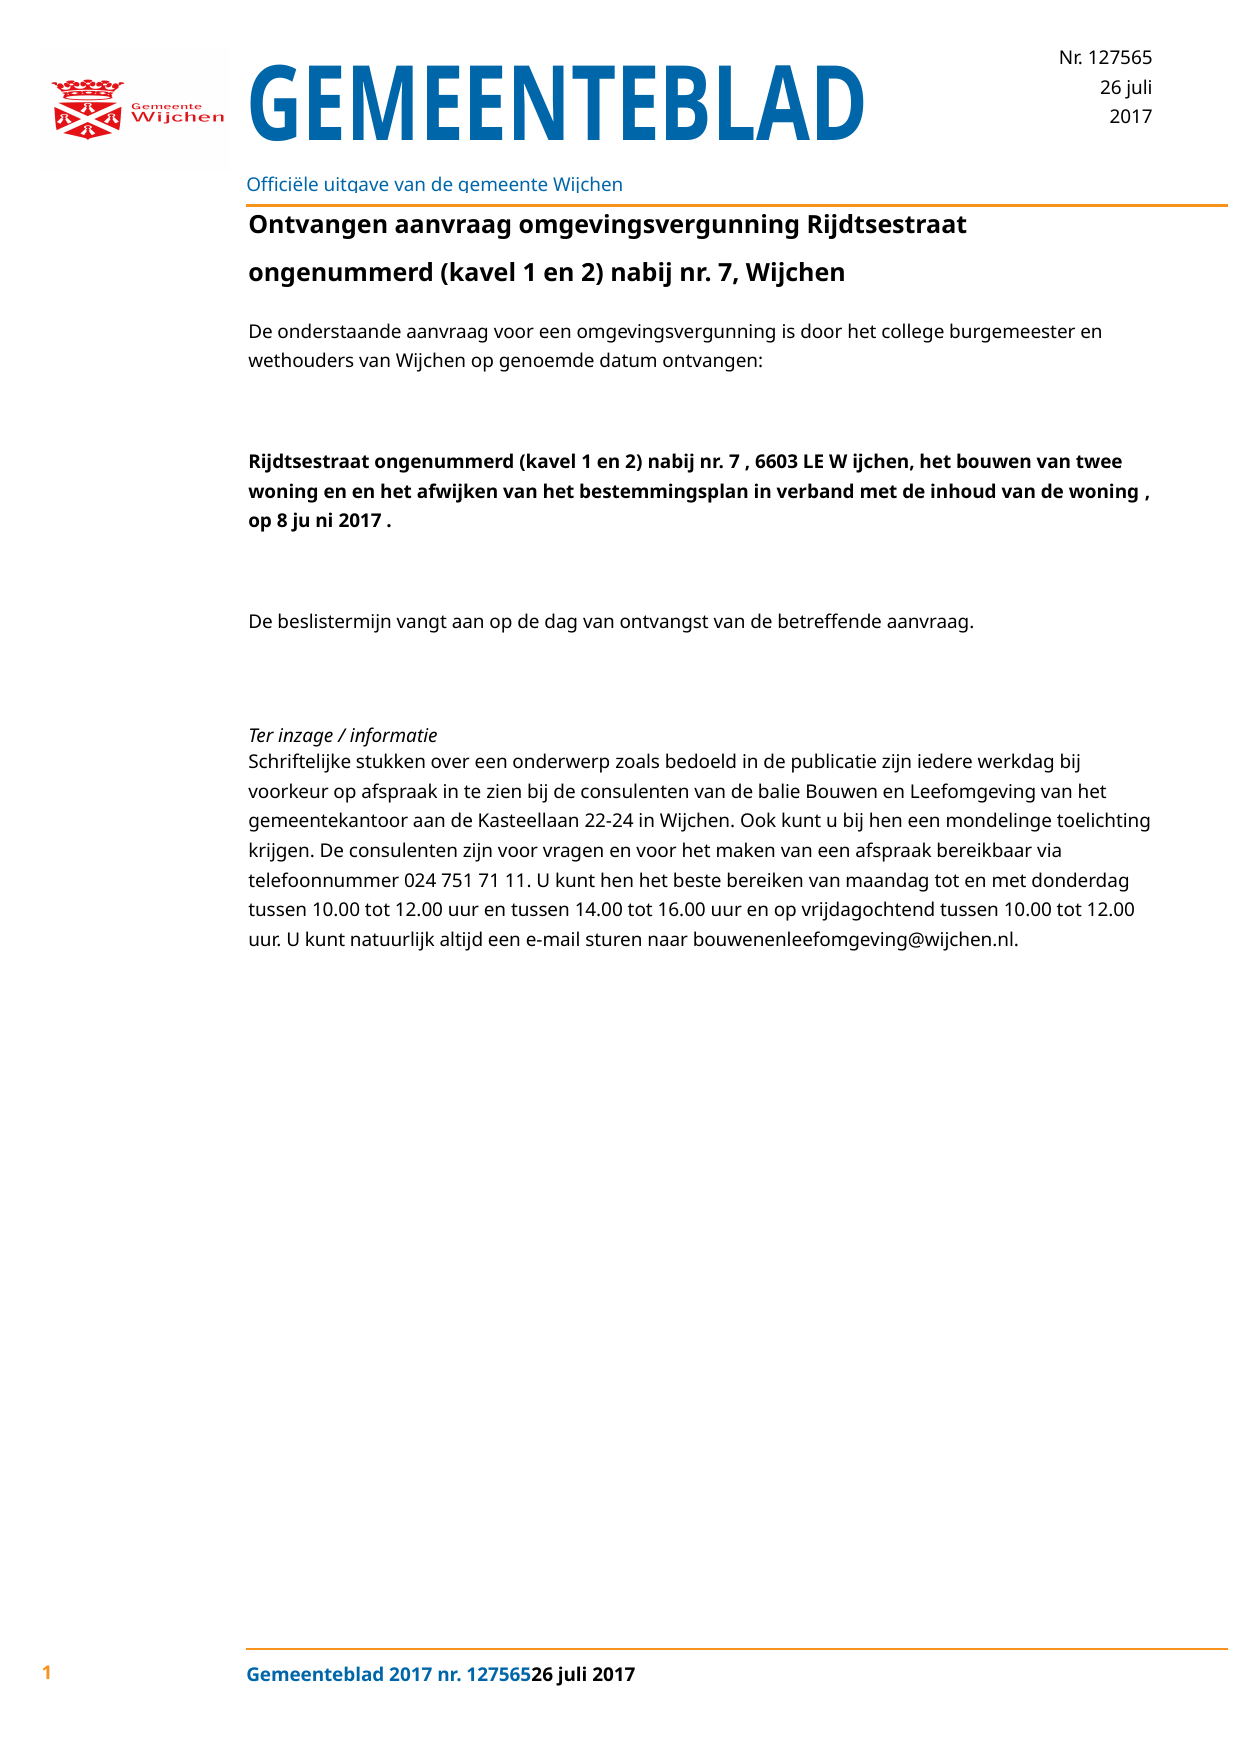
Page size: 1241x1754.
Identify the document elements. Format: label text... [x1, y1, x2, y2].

text Schriftelijke stukken over een onderwerp zoals bedoeld in de publicatie zijn iedere werkdag bij voorkeur op afspraak in te zien bij de consulenten van de balie Bouwen en Leefomgeving van het gemeentekantoor aan de Kasteellaan 22-24 in Wijchen. Ook kunt u bij hen een mondelinge toelichting krijgen. De consulenten zijn voor vragen en voor het maken van een afspraak bereikbaar via telefoonnummer 024 751 71 11. U kunt hen het beste bereiken van maandag tot en met donderdag tussen 10.00 tot 12.00 uur en tussen 14.00 tot 16.00 uur en op vrijdagochtend tussen 10.00 tot 12.00 uur. U kunt natuurlijk altijd een e-mail sturen naar bouwenenleefomgeving@wijchen.nl. [248, 748, 1152, 952]
text De onderstaande aanvraag voor een omgevingsvergunning is door het college burgemeester en wethouders van Wijchen op genoemde datum ontvangen: [248, 318, 1152, 373]
text Ter inzage / informatie [248, 723, 1152, 748]
text De beslistermijn vangt aan op de dag van ontvangst van de betreffende aanvraag. [248, 608, 1152, 634]
text Rijdtsestraat ongenummerd (kavel 1 en 2) nabij nr. 7 , 6603 LE W ijchen, het bouwen van twee woning en en het afwijken van het bestemmingsplan in verband met de inhoud van de woning , op 8 ju ni 2017 . [248, 448, 1152, 533]
picture [41, 47, 231, 172]
text Ontvangen aanvraag omgevingsvergunning Rijdtsestraat ongenummerd (kavel 1 en 2) nabij nr. 7, Wijchen [248, 207, 1152, 288]
